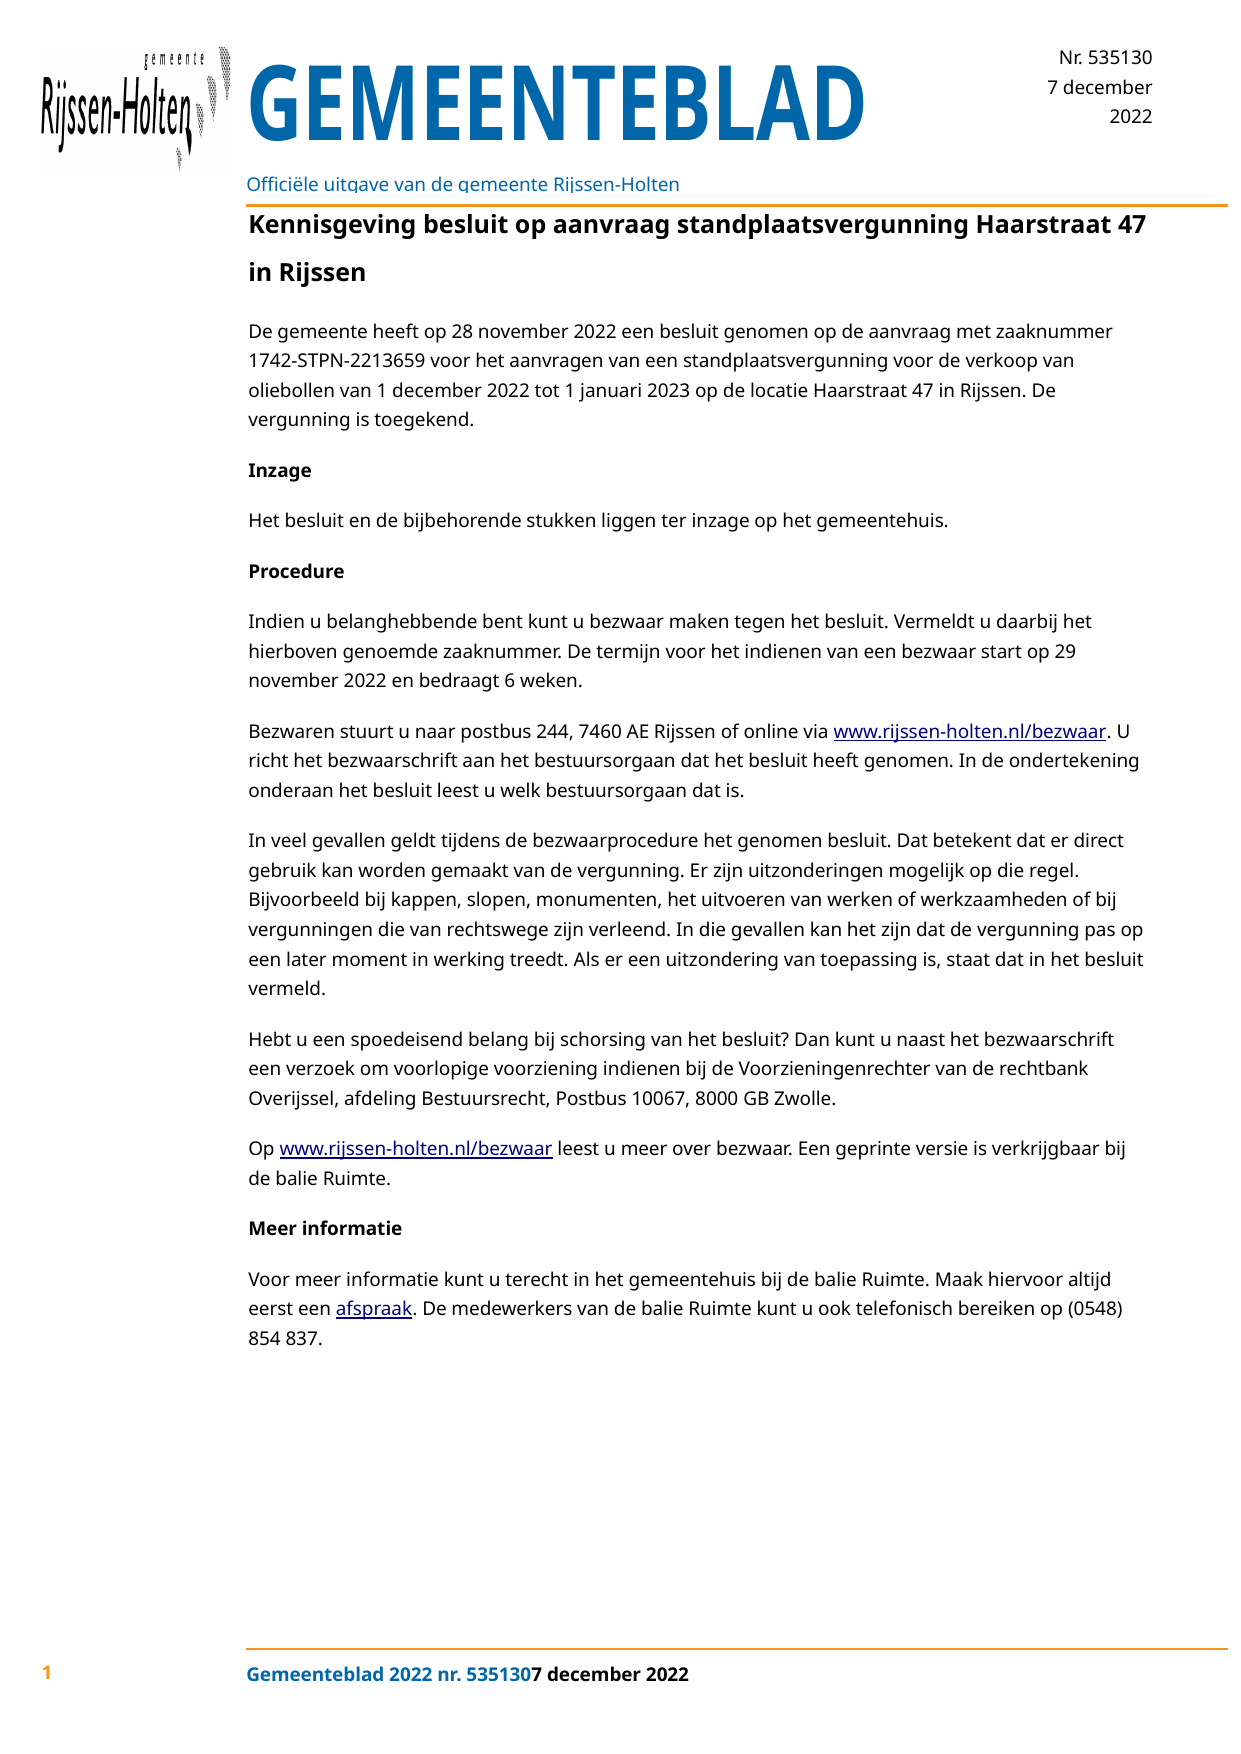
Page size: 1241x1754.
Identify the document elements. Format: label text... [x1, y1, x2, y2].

text Inzage [248, 457, 1152, 483]
text Op www.rijssen-holten.nl/bezwaar leest u meer over bezwaar. Een geprinte versie is verkrijgbaar bij de balie Ruimte. [248, 1135, 1152, 1191]
text De gemeente heeft op 28 november 2022 een besluit genomen op de aanvraag met zaaknummer 1742-STPN-2213659 voor het aanvragen van een standplaatsvergunning voor de verkoop van oliebollen van 1 december 2022 tot 1 januari 2023 op de locatie Haarstraat 47 in Rijssen. De vergunning is toegekend. [248, 318, 1152, 432]
text Hebt u een spoedeisend belang bij schorsing van het besluit? Dan kunt u naast het bezwaarschrift een verzoek om voorlopige voorziening indienen bij de Voorzieningenrechter van de rechtbank Overijssel, afdeling Bestuursrecht, Postbus 10067, 8000 GB Zwolle. [248, 1026, 1152, 1111]
text Voor meer informatie kunt u terecht in het gemeentehuis bij de balie Ruimte. Maak hiervoor altijd eerst een afspraak. De medewerkers van de balie Ruimte kunt u ook telefonisch bereiken op (0548) 854 837. [248, 1266, 1152, 1351]
text Meer informatie [248, 1215, 1152, 1241]
text Kennisgeving besluit op aanvraag standplaatsvergunning Haarstraat 47 in Rijssen [248, 207, 1152, 288]
text Indien u belanghebbende bent kunt u bezwaar maken tegen het besluit. Vermeldt u daarbij het hierboven genoemde zaaknummer. De termijn voor het indienen van een bezwaar start op 29 november 2022 en bedraagt 6 weken. [248, 608, 1152, 693]
text Bezwaren stuurt u naar postbus 244, 7460 AE Rijssen of online via www.rijssen-holten.nl/bezwaar. U richt het bezwaarschrift aan het bestuursorgaan dat het besluit heeft genomen. In de ondertekening onderaan het besluit leest u welk bestuursorgaan dat is. [248, 718, 1152, 803]
text In veel gevallen geldt tijdens de bezwaarprocedure het genomen besluit. Dat betekent dat er direct gebruik kan worden gemaakt van de vergunning. Er zijn uitzonderingen mogelijk op die regel. Bijvoorbeeld bij kappen, slopen, monumenten, het uitvoeren van werken of werkzaamheden of bij vergunningen die van rechtswege zijn verleend. In die gevallen kan het zijn dat de vergunning pas op een later moment in werking treedt. Als er een uitzondering van toepassing is, staat dat in het besluit vermeld. [248, 827, 1152, 1001]
text Het besluit en de bijbehorende stukken liggen ter inzage op het gemeentehuis. [248, 507, 1152, 533]
text Procedure [248, 558, 1152, 584]
picture [41, 47, 231, 172]
